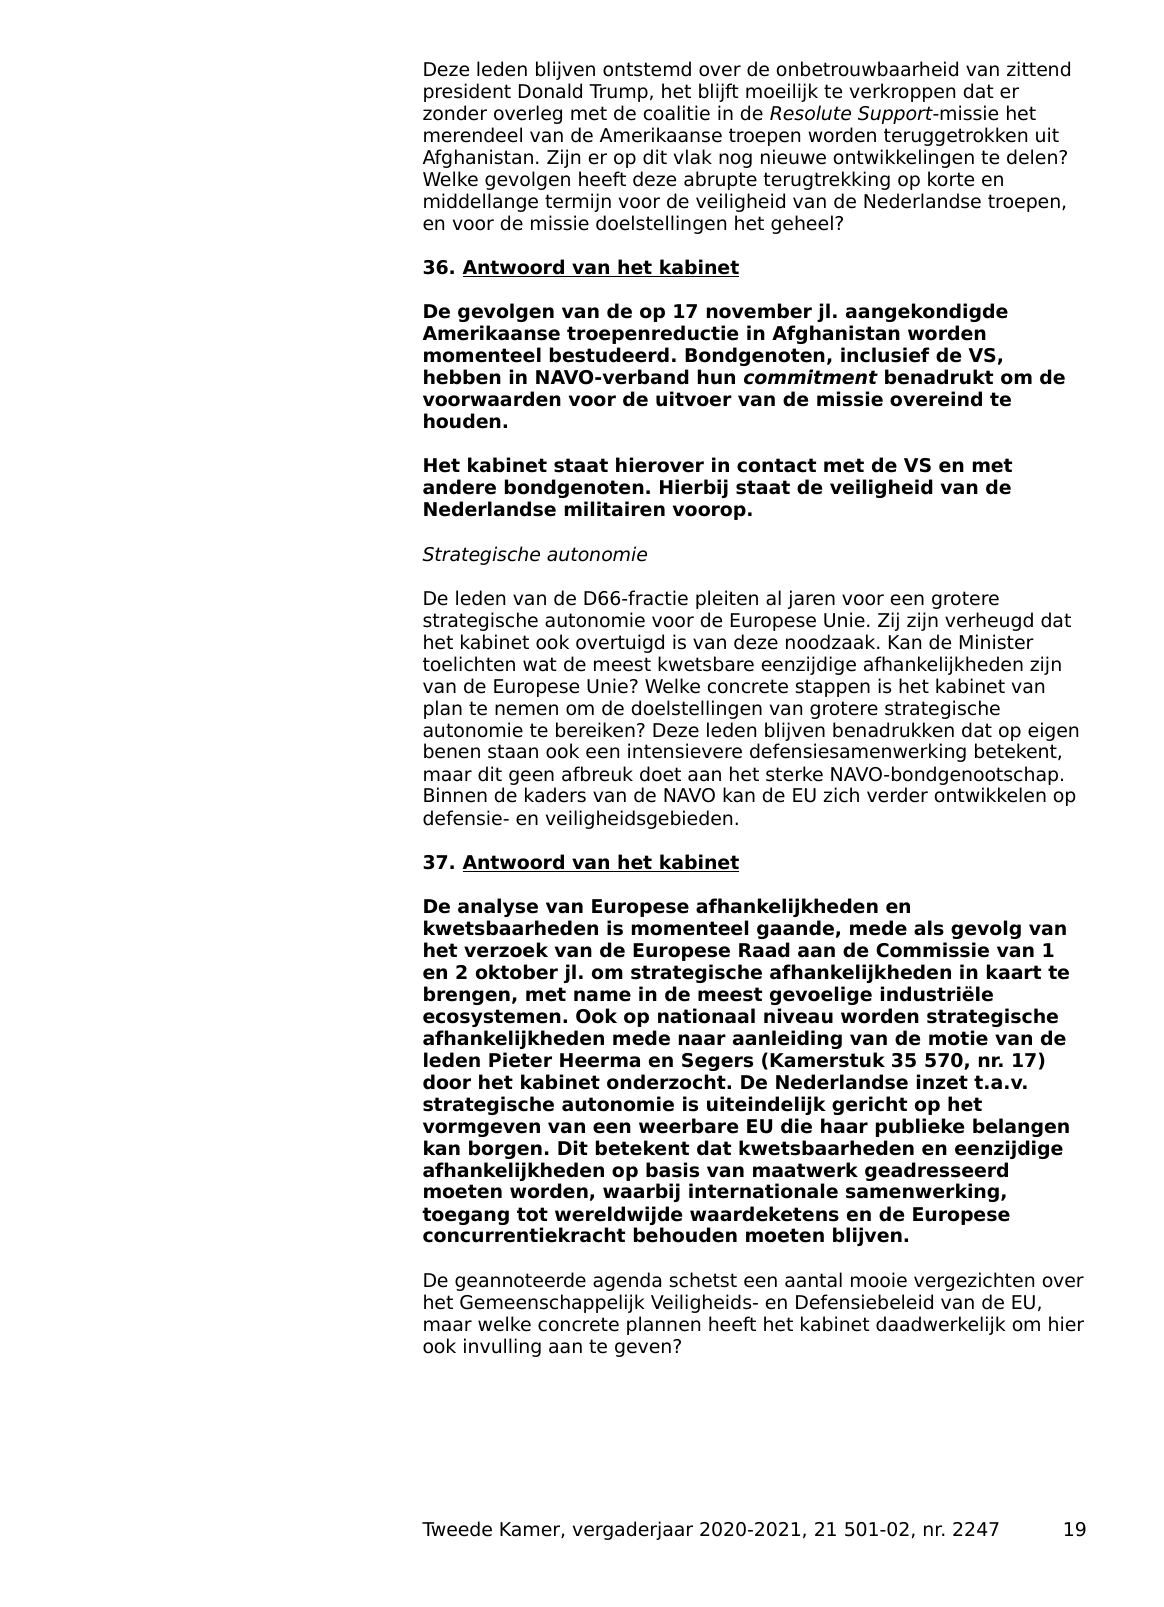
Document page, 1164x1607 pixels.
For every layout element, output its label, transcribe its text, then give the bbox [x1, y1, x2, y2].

text De leden van de D66-fractie pleiten al jaren voor een grotere strategische autonomie voor de Europese Unie. Zij zijn verheugd dat het kabinet ook overtuigd is van deze noodzaak. Kan de Minister toelichten wat de meest kwetsbare eenzijdige afhankelijkheden zijn van de Europese Unie? Welke concrete stappen is het kabinet van plan te nemen om de doelstellingen van grotere strategische autonomie te bereiken? Deze leden blijven benadrukken dat op eigen benen staan ook een intensievere defensiesamenwerking betekent, maar dit geen afbreuk doet aan het sterke NAVO-bondgenootschap. Binnen de kaders van de NAVO kan de EU zich verder ontwikkelen op defensie- en veiligheidsgebieden. [422, 588, 1087, 829]
text De geannoteerde agenda schetst een aantal mooie vergezichten over het Gemeenschappelijk Veiligheids- en Defensiebeleid van de EU, maar welke concrete plannen heeft het kabinet daadwerkelijk om hier ook invulling aan te geven? [422, 1269, 1087, 1357]
subtitle Strategische autonomie [422, 543, 1087, 565]
text De gevolgen van de op 17 november jl. aangekondigde Amerikaanse troepenreductie in Afghanistan worden momenteel bestudeerd. Bondgenoten, inclusief de VS, hebben in NAVO-verband hun commitment benadrukt om de voorwaarden voor de uitvoer van de missie overeind te houden. [422, 301, 1087, 433]
subtitle 37. Antwoord van het kabinet [422, 852, 1087, 873]
text De analyse van Europese afhankelijkheden en kwetsbaarheden is momenteel gaande, mede als gevolg van het verzoek van de Europese Raad aan de Commissie van 1 en 2 oktober jl. om strategische afhankelijkheden in kaart te brengen, met name in de meest gevoelige industriële ecosystemen. Ook op nationaal niveau worden strategische afhankelijkheden mede naar aanleiding van de motie van de leden Pieter Heerma en Segers (Kamerstuk 35 570, nr. 17) door het kabinet onderzocht. De Nederlandse inzet t.a.v. strategische autonomie is uiteindelijk gericht op het vormgeven van een weerbare EU die haar publieke belangen kan borgen. Dit betekent dat kwetsbaarheden en eenzijdige afhankelijkheden op basis van maatwerk geadresseerd moeten worden, waarbij internationale samenwerking, toegang tot wereldwijde waardeketens en de Europese concurrentiekracht behouden moeten blijven. [422, 896, 1087, 1247]
text Het kabinet staat hierover in contact met de VS en met andere bondgenoten. Hierbij staat de veiligheid van de Nederlandse militairen voorop. [422, 455, 1087, 521]
text Deze leden blijven ontstemd over de onbetrouwbaarheid van zittend president Donald Trump, het blijft moeilijk te verkroppen dat er zonder overleg met de coalitie in de Resolute Support-missie het merendeel van de Amerikaanse troepen worden teruggetrokken uit Afghanistan. Zijn er op dit vlak nog nieuwe ontwikkelingen te delen? Welke gevolgen heeft deze abrupte terugtrekking op korte en middellange termijn voor de veiligheid van de Nederlandse troepen, en voor de missie doelstellingen het geheel? [422, 59, 1087, 235]
subtitle 36. Antwoord van het kabinet [422, 257, 1087, 279]
